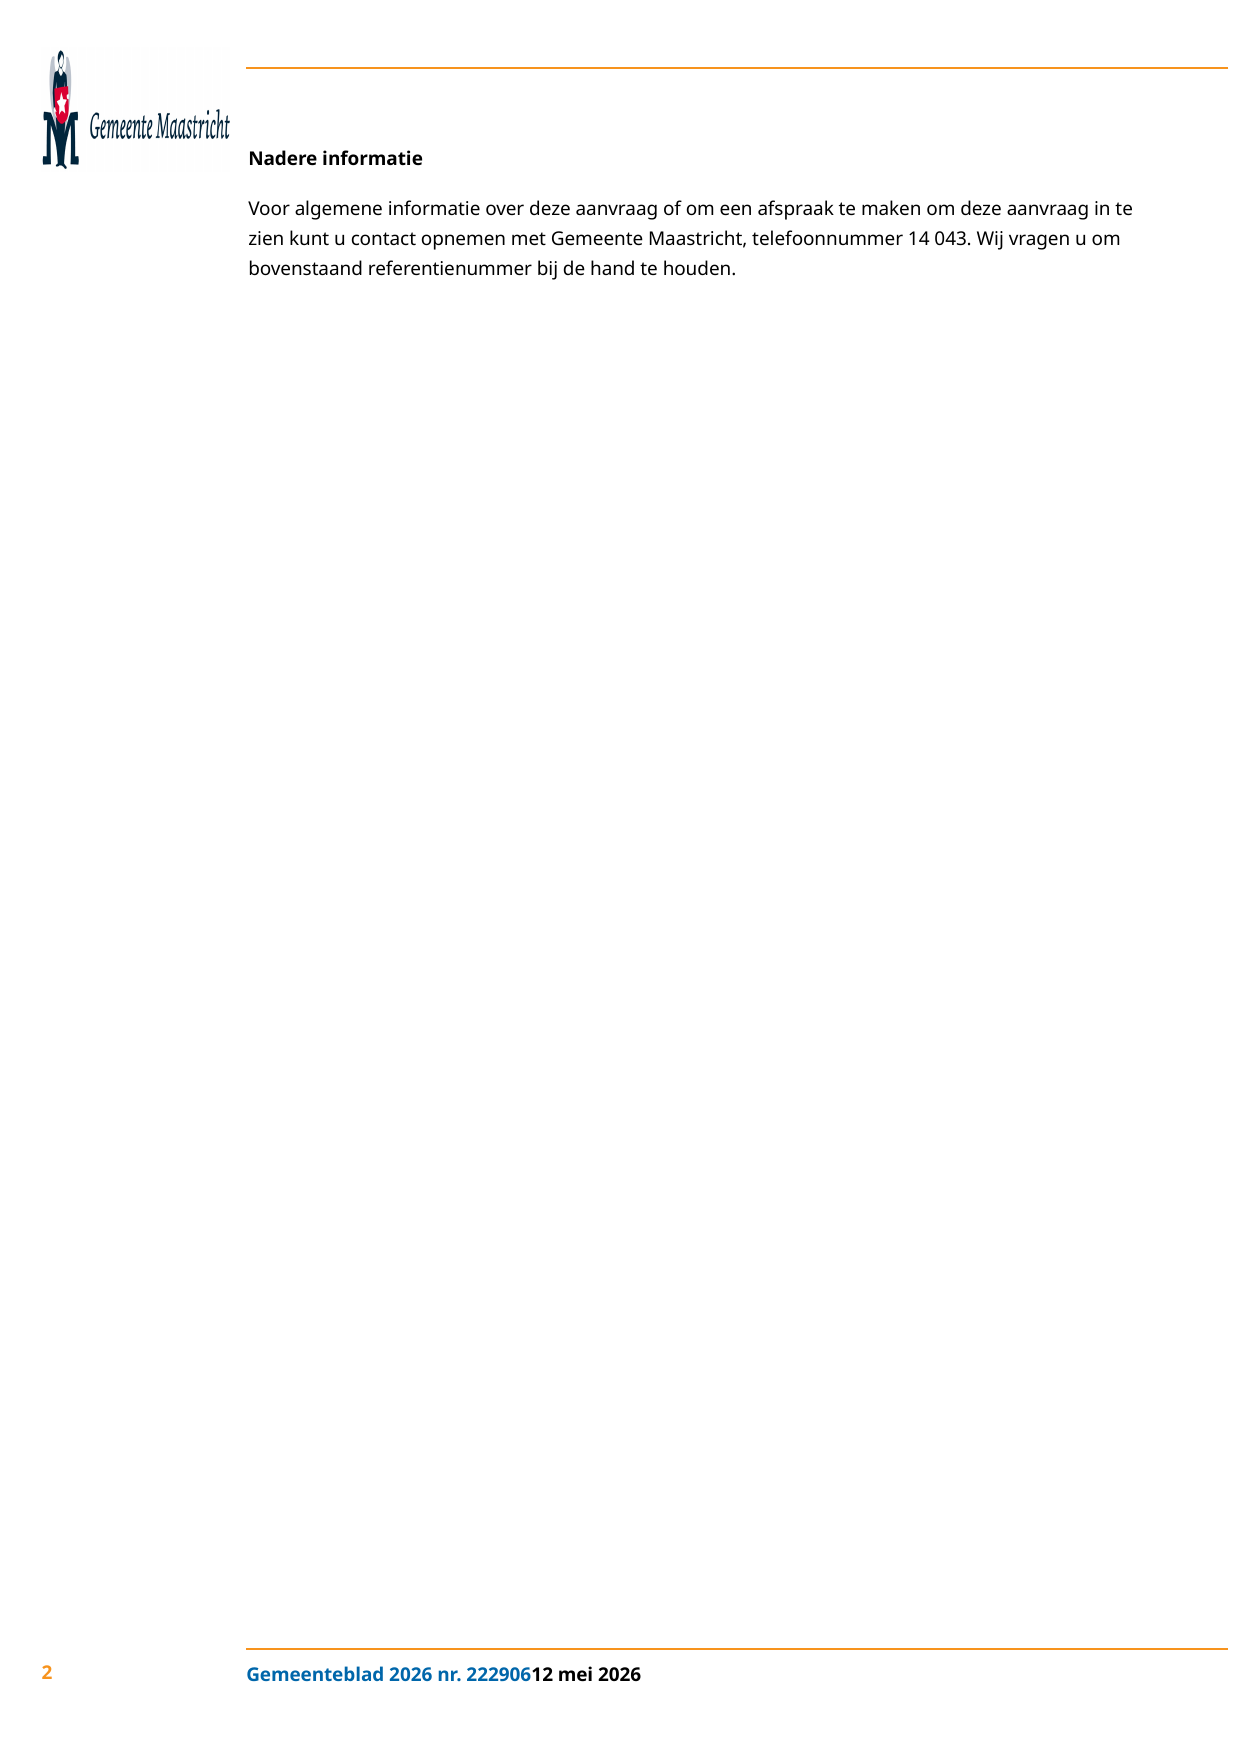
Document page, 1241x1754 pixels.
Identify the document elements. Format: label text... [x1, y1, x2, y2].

text Voor algemene informatie over deze aanvraag of om een afspraak te maken om deze aanvraag in te zien kunt u contact opnemen met Gemeente Maastricht, telefoonnummer 14 043. Wij vragen u om bovenstaand referentienummer bij de hand te houden. [248, 196, 1152, 281]
text Nadere informatie [248, 145, 1152, 171]
picture [41, 47, 231, 172]
